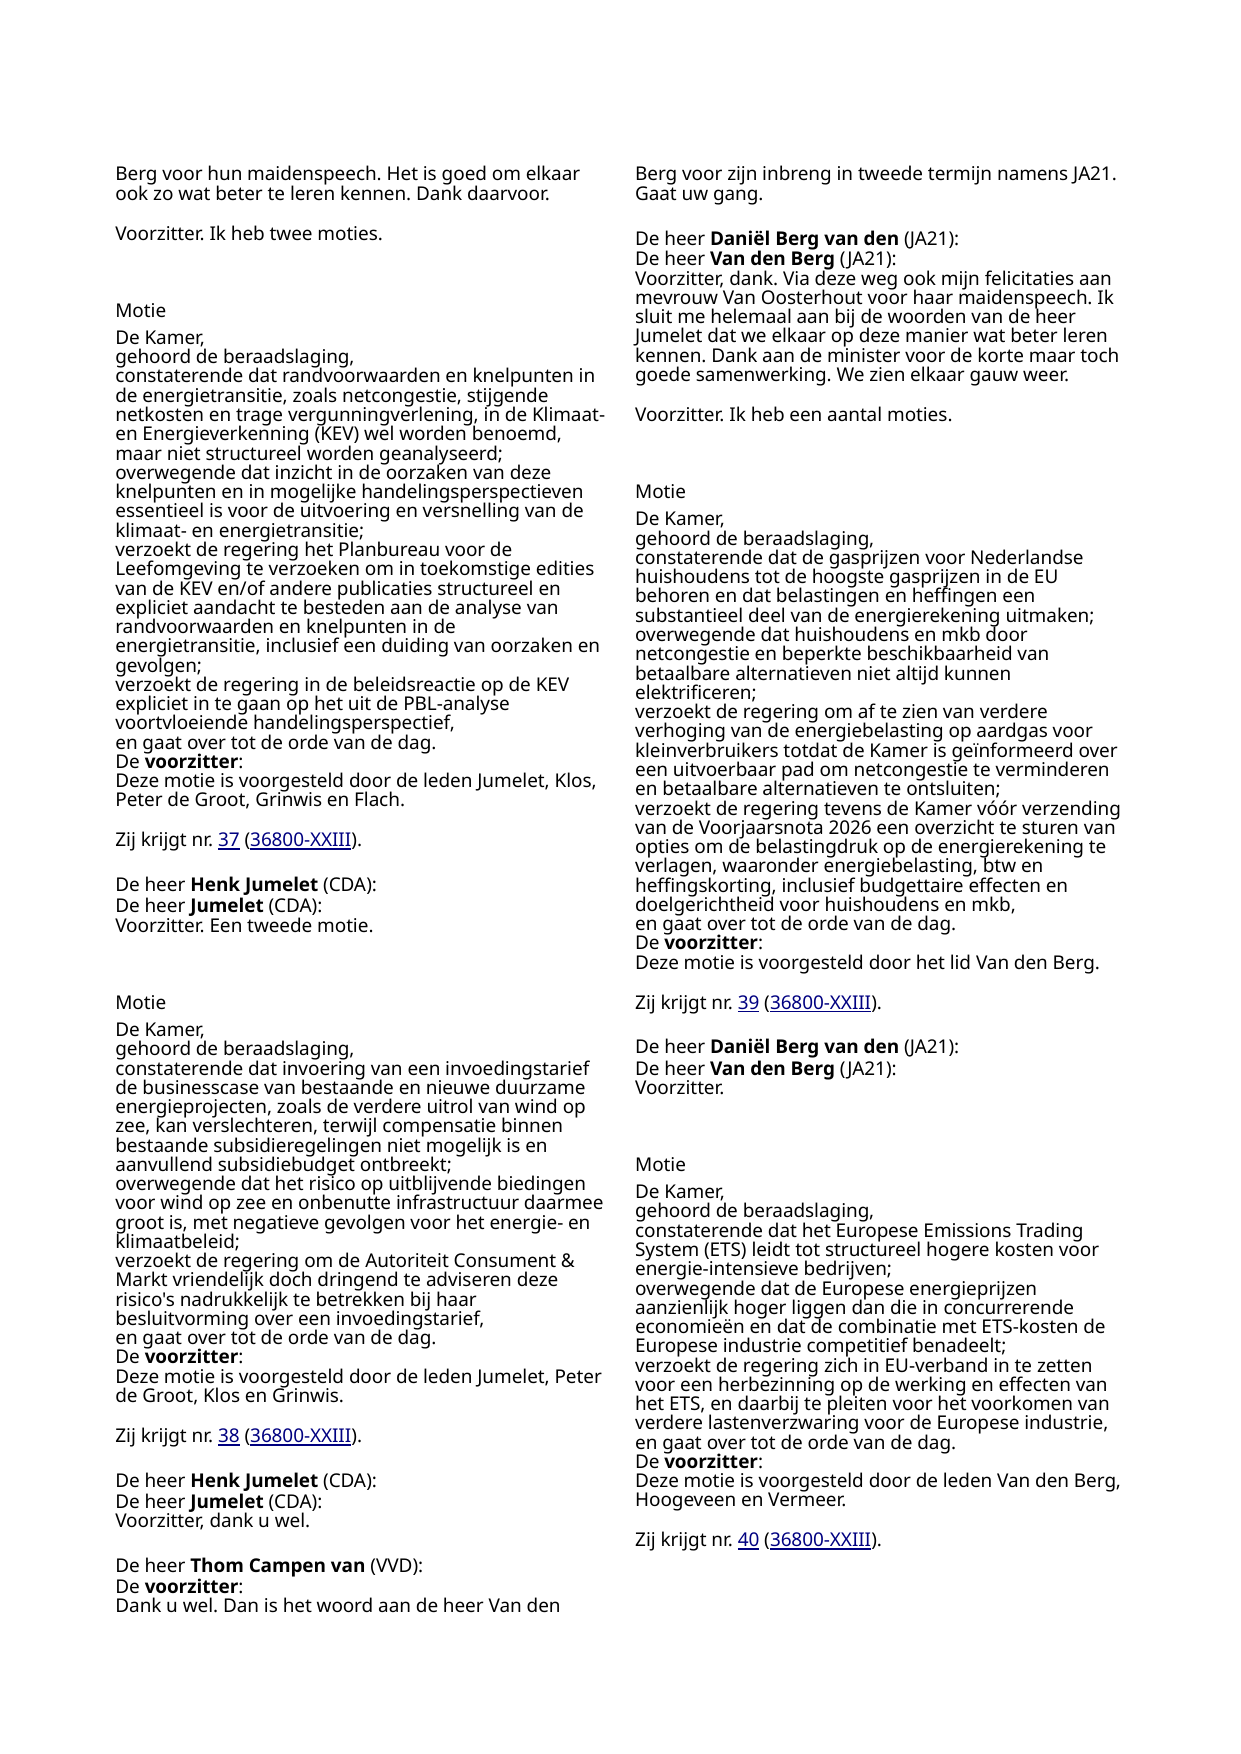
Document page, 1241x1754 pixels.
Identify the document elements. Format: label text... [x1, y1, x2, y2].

text Deze motie is voorgesteld door de leden Jumelet, Klos, Peter de Groot, Grinwis en Flach. [115, 772, 605, 811]
text Deze motie is voorgesteld door de leden Jumelet, Peter de Groot, Klos en Grinwis. [115, 1368, 605, 1406]
text en gaat over tot de orde van de dag. [115, 1329, 605, 1348]
text De heer Henk Jumelet (CDA): [115, 872, 605, 897]
text en gaat over tot de orde van de dag. [115, 734, 605, 753]
text constaterende dat het Europese Emissions Trading System (ETS) leidt tot structureel hogere kosten voor energie-intensieve bedrijven; [635, 1222, 1125, 1279]
text Zij krijgt nr. 39 (36800-XXIII). [635, 994, 1125, 1013]
text De heer Van den Berg (JA21): [635, 250, 1125, 270]
text en gaat over tot de orde van de dag. [635, 1434, 1125, 1453]
text constaterende dat invoering van een invoedingstarief de businesscase van bestaande en nieuwe duurzame energieprojecten, zoals de verdere uitrol van wind op zee, kan verslechteren, terwijl compensatie binnen bestaande subsidieregelingen niet mogelijk is en aanvullend subsidiebudget ontbreekt; [115, 1059, 605, 1175]
text Voorzitter, dank u wel. [115, 1512, 605, 1531]
text Berg voor zijn inbreng in tweede termijn namens JA21. Gaat uw gang. [635, 165, 1125, 204]
text De heer Daniël Berg van den (JA21): [635, 1034, 1125, 1059]
text overwegende dat inzicht in de oorzaken van deze knelpunten en in mogelijke handelingsperspectieven essentieel is voor de uitvoering en versnelling van de klimaat- en energietransitie; [115, 464, 605, 541]
text De heer Thom Campen van (VVD): [115, 1552, 605, 1578]
text Voorzitter. [635, 1079, 1125, 1098]
text Zij krijgt nr. 38 (36800-XXIII). [115, 1427, 605, 1446]
text De voorzitter: [115, 1348, 605, 1368]
text gehoord de beraadslaging, [635, 1202, 1125, 1222]
text De heer Henk Jumelet (CDA): [115, 1467, 605, 1493]
text De heer Van den Berg (JA21): [635, 1059, 1125, 1079]
text Voorzitter. Een tweede motie. [115, 917, 605, 936]
text verzoekt de regering het Planbureau voor de Leefomgeving te verzoeken om in toekomstige edities van de KEV en/of andere publicaties structureel en expliciet aandacht te besteden aan de analyse van randvoorwaarden en knelpunten in de energietransitie, inclusief een duiding van oorzaken en gevolgen; [115, 541, 605, 676]
text Voorzitter. Ik heb twee moties. [115, 224, 605, 244]
text De heer Jumelet (CDA): [115, 897, 605, 917]
text De Kamer, [635, 510, 1125, 530]
text gehoord de beraadslaging, [115, 1040, 605, 1059]
text en gaat over tot de orde van de dag. [635, 915, 1125, 934]
text Deze motie is voorgesteld door de leden Van den Berg, Hoogeveen en Vermeer. [635, 1472, 1125, 1511]
text Voorzitter, dank. Via deze weg ook mijn felicitaties aan mevrouw Van Oosterhout voor haar maidenspeech. Ik sluit me helemaal aan bij de woorden van de heer Jumelet dat we elkaar op deze manier wat beter leren kennen. Dank aan de minister voor de korte maar toch goede samenwerking. We zien elkaar gauw weer. [635, 270, 1125, 385]
text verzoekt de regering om af te zien van verdere verhoging van de energiebelasting op aardgas voor kleinverbruikers totdat de Kamer is geïnformeerd over een uitvoerbaar pad om netcongestie te verminderen en betaalbare alternatieven te ontsluiten; [635, 703, 1125, 799]
text Deze motie is voorgesteld door het lid Van den Berg. [635, 954, 1125, 973]
text De voorzitter: [635, 1453, 1125, 1472]
text De voorzitter: [115, 1578, 605, 1597]
text constaterende dat randvoorwaarden en knelpunten in de energietransitie, zoals netcongestie, stijgende netkosten en trage vergunningverlening, in de Klimaat- en Energieverkenning (KEV) wel worden benoemd, maar niet structureel worden geanalyseerd; [115, 367, 605, 464]
text verzoekt de regering tevens de Kamer vóór verzending van de Voorjaarsnota 2026 een overzicht te sturen van opties om de belastingdruk op de energierekening te verlagen, waaronder energiebelasting, btw en heffingskorting, inclusief budgettaire effecten en doelgerichtheid voor huishoudens en mkb, [635, 799, 1125, 915]
text constaterende dat de gasprijzen voor Nederlandse huishoudens tot de hoogste gasprijzen in de EU behoren en dat belastingen en heffingen een substantieel deel van de energierekening uitmaken; [635, 549, 1125, 626]
text Berg voor hun maidenspeech. Het is goed om elkaar ook zo wat beter te leren kennen. Dank daarvoor. [115, 165, 605, 204]
text De heer Jumelet (CDA): [115, 1493, 605, 1512]
text Zij krijgt nr. 40 (36800-XXIII). [635, 1531, 1125, 1551]
text De Kamer, [635, 1183, 1125, 1202]
text Dank u wel. Dan is het woord aan de heer Van den [115, 1597, 605, 1617]
text Motie [115, 297, 605, 323]
text De voorzitter: [115, 753, 605, 772]
text gehoord de beraadslaging, [115, 348, 605, 367]
text Motie [635, 1151, 1125, 1177]
text verzoekt de regering om de Autoriteit Consument & Markt vriendelijk doch dringend te adviseren deze risico's nadrukkelijk te betrekken bij haar besluitvorming over een invoedingstarief, [115, 1252, 605, 1329]
text verzoekt de regering zich in EU-verband in te zetten voor een herbezinning op de werking en effecten van het ETS, en daarbij te pleiten voor het voorkomen van verdere lastenverzwaring voor de Europese industrie, [635, 1357, 1125, 1434]
text overwegende dat de Europese energieprijzen aanzienlijk hoger liggen dan die in concurrerende economieën en dat de combinatie met ETS-kosten de Europese industrie competitief benadeelt; [635, 1279, 1125, 1357]
text Zij krijgt nr. 37 (36800-XXIII). [115, 831, 605, 851]
text gehoord de beraadslaging, [635, 530, 1125, 549]
text Voorzitter. Ik heb een aantal moties. [635, 406, 1125, 425]
text overwegende dat het risico op uitblijvende biedingen voor wind op zee en onbenutte infrastructuur daarmee groot is, met negatieve gevolgen voor het energie- en klimaatbeleid; [115, 1175, 605, 1252]
text overwegende dat huishoudens en mkb door netcongestie en beperkte beschikbaarheid van betaalbare alternatieven niet altijd kunnen elektrificeren; [635, 626, 1125, 703]
text De voorzitter: [635, 934, 1125, 954]
text Motie [115, 989, 605, 1015]
text De heer Daniël Berg van den (JA21): [635, 225, 1125, 250]
text verzoekt de regering in de beleidsreactie op de KEV expliciet in te gaan op het uit de PBL-analyse voortvloeiende handelingsperspectief, [115, 676, 605, 734]
text Motie [635, 479, 1125, 504]
text De Kamer, [115, 1021, 605, 1040]
text De Kamer, [115, 329, 605, 348]
